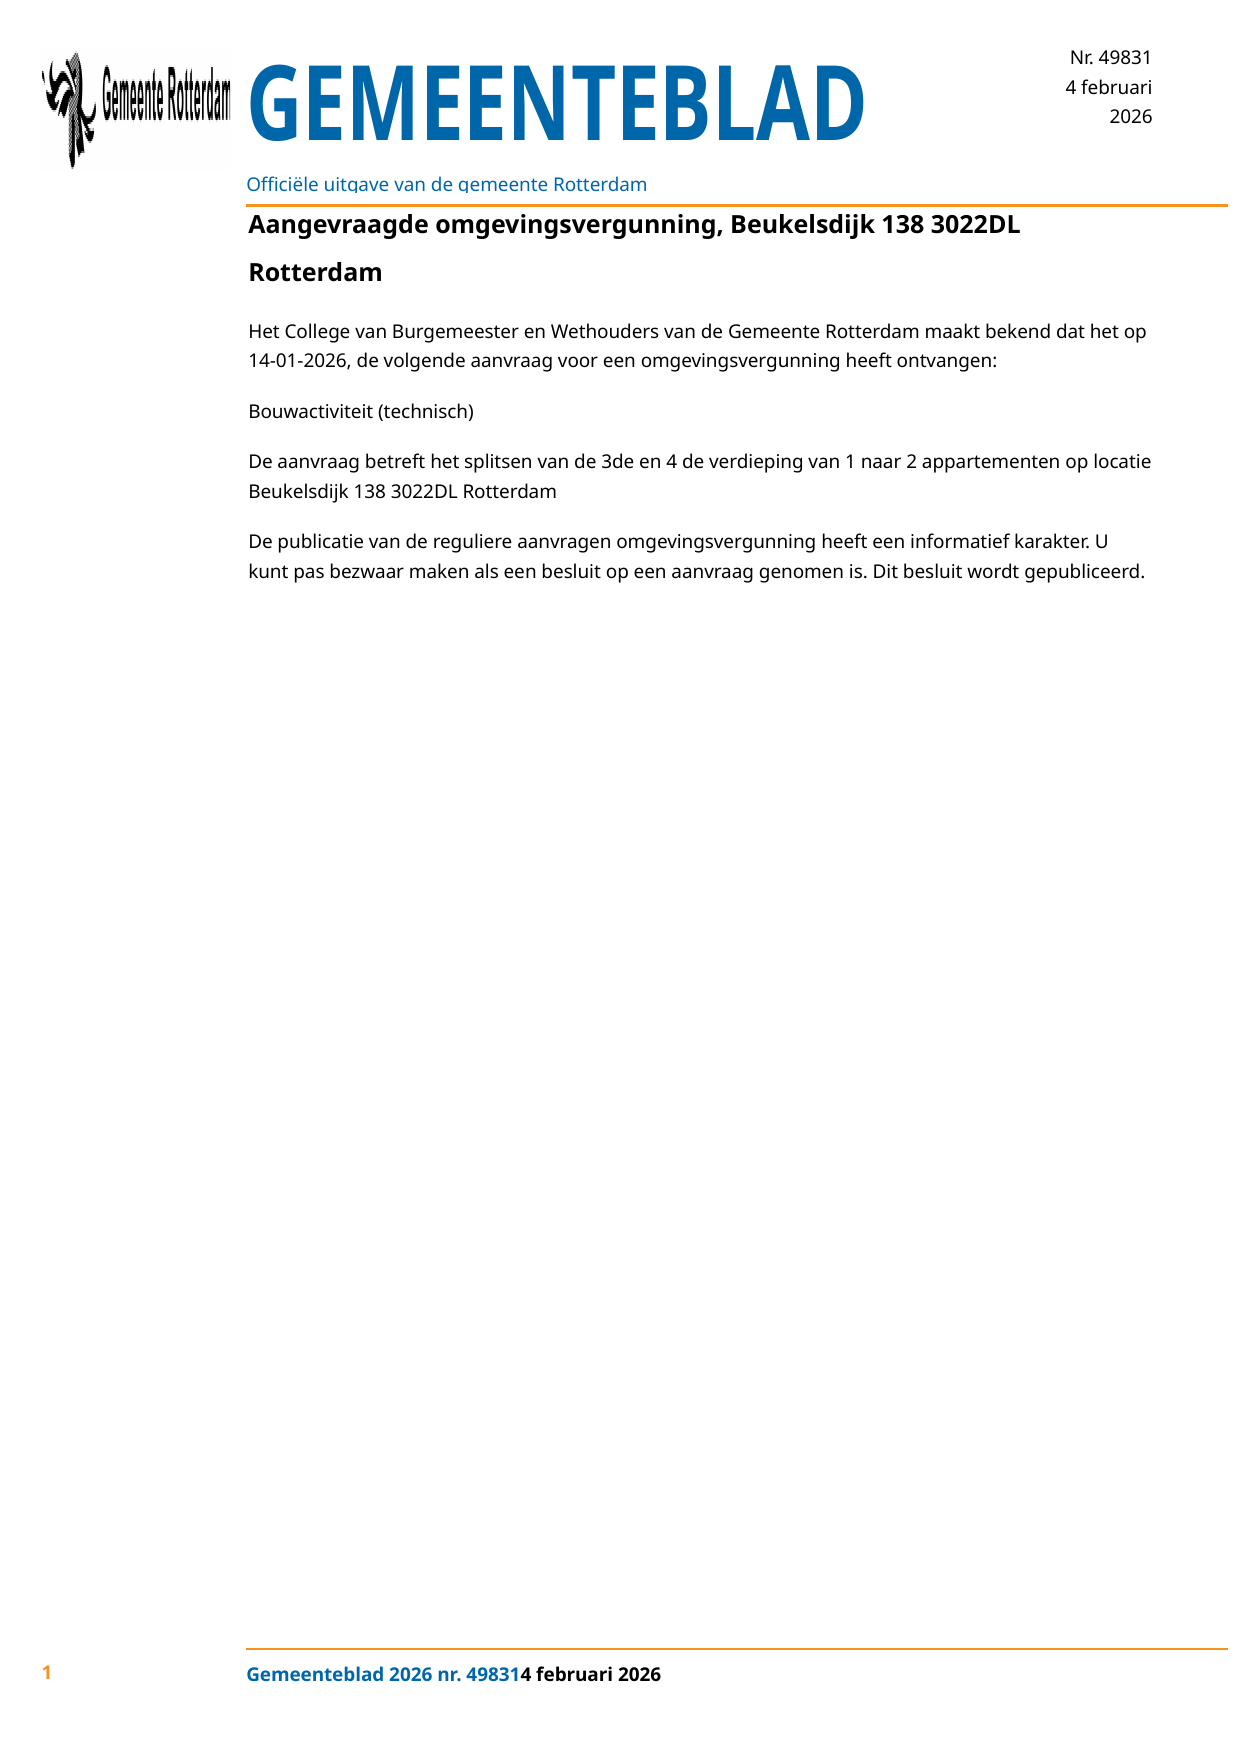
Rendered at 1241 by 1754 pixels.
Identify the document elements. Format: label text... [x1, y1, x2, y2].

text Het College van Burgemeester en Wethouders van de Gemeente Rotterdam maakt bekend dat het op 14-01-2026, de volgende aanvraag voor een omgevingsvergunning heeft ontvangen: [248, 318, 1152, 373]
text Bouwactiviteit (technisch) [248, 398, 1152, 424]
text De aanvraag betreft het splitsen van de 3de en 4 de verdieping van 1 naar 2 appartementen op locatie Beukelsdijk 138 3022DL Rotterdam [248, 448, 1152, 504]
text De publicatie van de reguliere aanvragen omgevingsvergunning heeft een informatief karakter. U kunt pas bezwaar maken als een besluit op een aanvraag genomen is. Dit besluit wordt gepubliceerd. [248, 528, 1152, 584]
text Aangevraagde omgevingsvergunning, Beukelsdijk 138 3022DL Rotterdam [248, 207, 1152, 288]
picture [41, 47, 231, 172]
